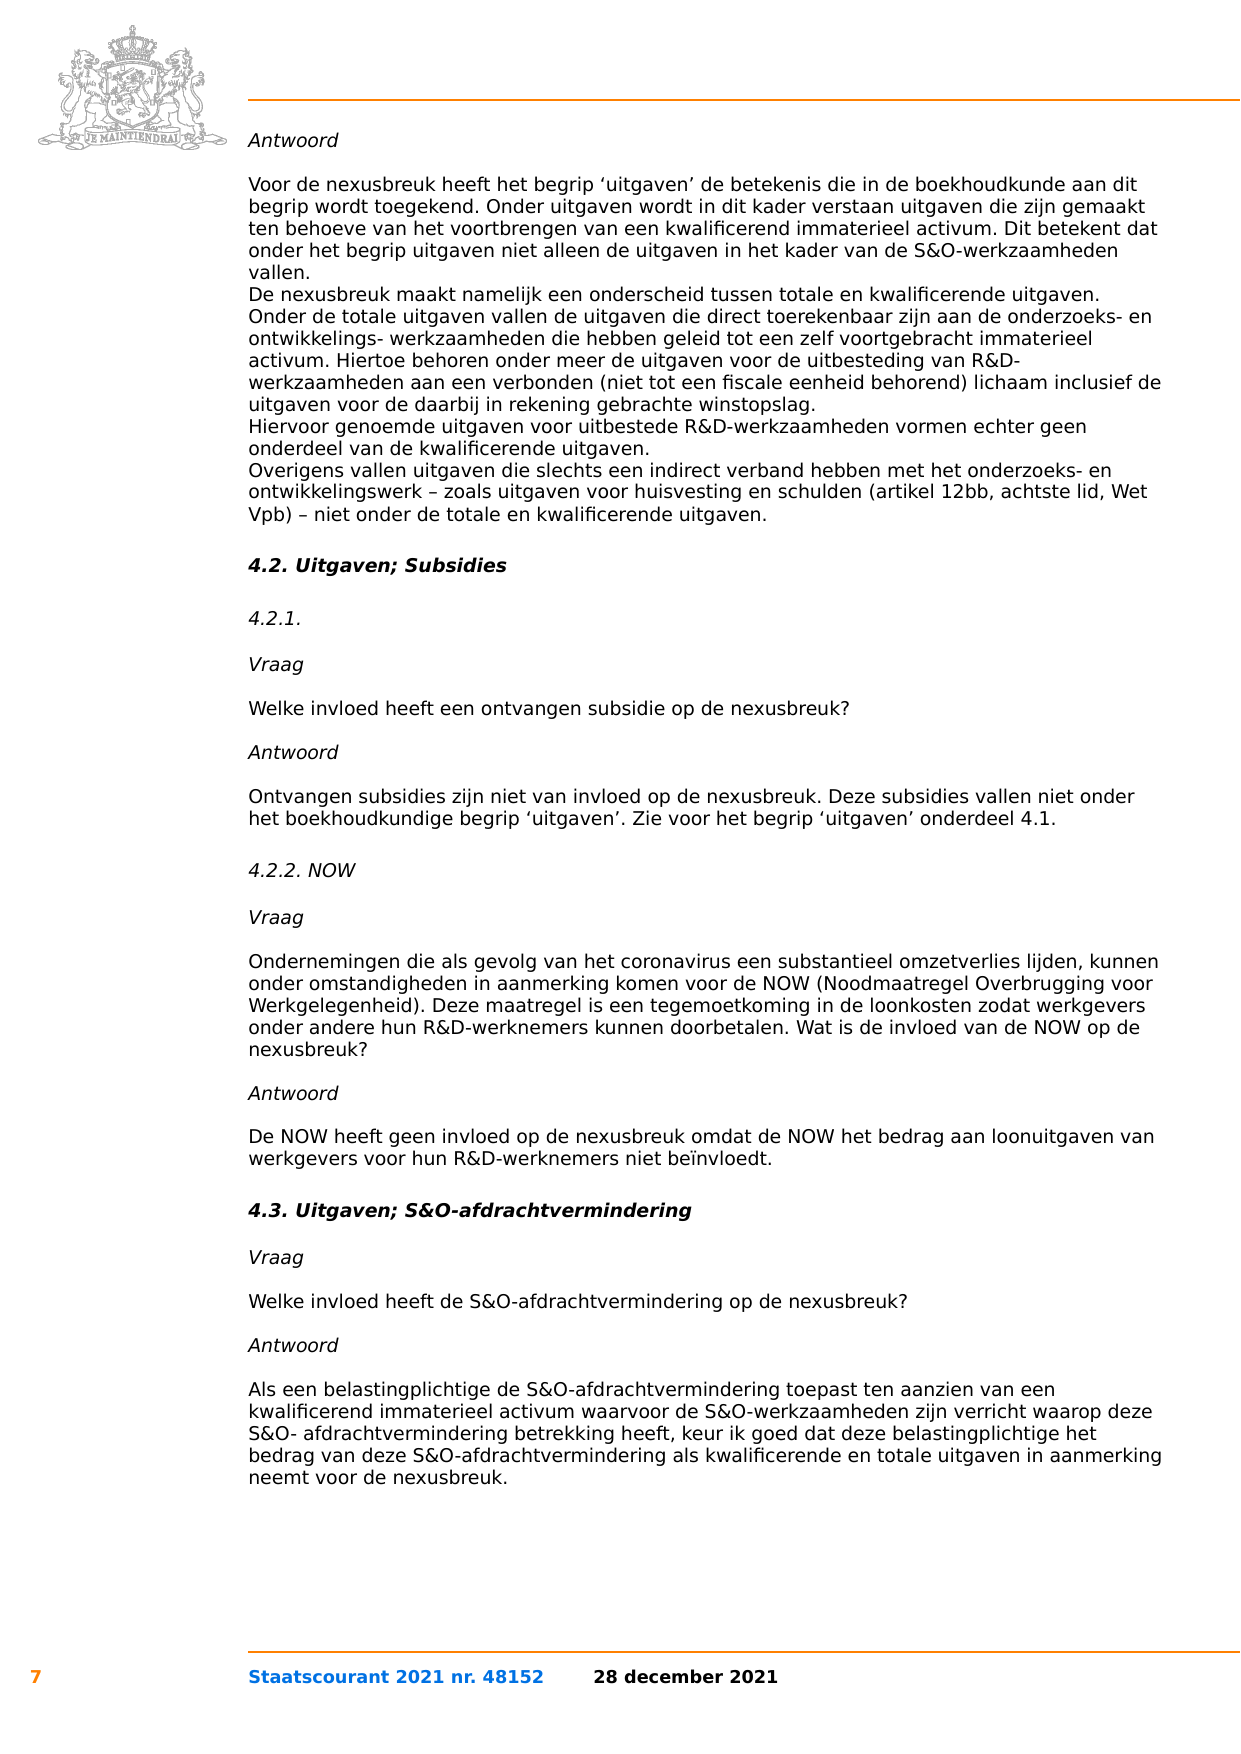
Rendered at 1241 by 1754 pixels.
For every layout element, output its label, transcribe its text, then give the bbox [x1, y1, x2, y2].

text Welke invloed heeft een ontvangen subsidie op de nexusbreuk? [248, 698, 1163, 720]
text Overigens vallen uitgaven die slechts een indirect verband hebben met het onderzoeks- en ontwikkelingswerk – zoals uitgaven voor huisvesting en schulden (artikel 12bb, achtste lid, Wet Vpb) – niet onder de totale en kwalificerende uitgaven. [248, 459, 1163, 525]
text Hiervoor genoemde uitgaven voor uitbestede R&D-werkzaamheden vormen echter geen onderdeel van de kwalificerende uitgaven. [248, 416, 1163, 459]
text Als een belastingplichtige de S&O-afdrachtvermindering toepast ten aanzien van een kwalificerend immaterieel activum waarvoor de S&O-werkzaamheden zijn verricht waarop deze S&O- afdrachtvermindering betrekking heeft, keur ik goed dat deze belastingplichtige het bedrag van deze S&O-afdrachtvermindering als kwalificerende en totale uitgaven in aanmerking neemt voor de nexusbreuk. [248, 1379, 1163, 1489]
subtitle 4.2.1. [248, 607, 1163, 629]
subtitle Antwoord [248, 742, 1163, 764]
subtitle Vraag [248, 1247, 1163, 1269]
text Ondernemingen die als gevolg van het coronavirus een substantieel omzetverlies lijden, kunnen onder omstandigheden in aanmerking komen voor de NOW (Noodmaatregel Overbrugging voor Werkgelegenheid). Deze maatregel is een tegemoetkoming in de loonkosten zodat werkgevers onder andere hun R&D-werknemers kunnen doorbetalen. Wat is de invloed van de NOW op de nexusbreuk? [248, 951, 1163, 1061]
subtitle Antwoord [248, 130, 1163, 152]
text Voor de nexusbreuk heeft het begrip ‘uitgaven’ de betekenis die in de boekhoudkunde aan dit begrip wordt toegekend. Onder uitgaven wordt in dit kader verstaan uitgaven die zijn gemaakt ten behoeve van het voortbrengen van een kwalificerend immaterieel activum. Dit betekent dat onder het begrip uitgaven niet alleen de uitgaven in het kader van de S&O-werkzaamheden vallen. [248, 174, 1163, 284]
subtitle Vraag [248, 907, 1163, 929]
text Welke invloed heeft de S&O-afdrachtvermindering op de nexusbreuk? [248, 1291, 1163, 1313]
text De nexusbreuk maakt namelijk een onderscheid tussen totale en kwalificerende uitgaven. Onder de totale uitgaven vallen de uitgaven die direct toerekenbaar zijn aan de onderzoeks- en ontwikkelings- werkzaamheden die hebben geleid tot een zelf voortgebracht immaterieel activum. Hiertoe behoren onder meer de uitgaven voor de uitbesteding van R&D-werkzaamheden aan een verbonden (niet tot een fiscale eenheid behorend) lichaam inclusief de uitgaven voor de daarbij in rekening gebrachte winstopslag. [248, 284, 1163, 416]
subtitle Antwoord [248, 1082, 1163, 1104]
picture [38, 25, 227, 150]
subtitle 4.2.2. NOW [248, 860, 1163, 882]
subtitle Antwoord [248, 1335, 1163, 1357]
subtitle Vraag [248, 654, 1163, 676]
subtitle 4.2. Uitgaven; Subsidies [248, 555, 1163, 577]
subtitle 4.3. Uitgaven; S&O-afdrachtvermindering [248, 1200, 1163, 1222]
text Ontvangen subsidies zijn niet van invloed op de nexusbreuk. Deze subsidies vallen niet onder het boekhoudkundige begrip ‘uitgaven’. Zie voor het begrip ‘uitgaven’ onderdeel 4.1. [248, 786, 1163, 830]
text De NOW heeft geen invloed op de nexusbreuk omdat de NOW het bedrag aan loonuitgaven van werkgevers voor hun R&D-werknemers niet beïnvloedt. [248, 1126, 1163, 1170]
